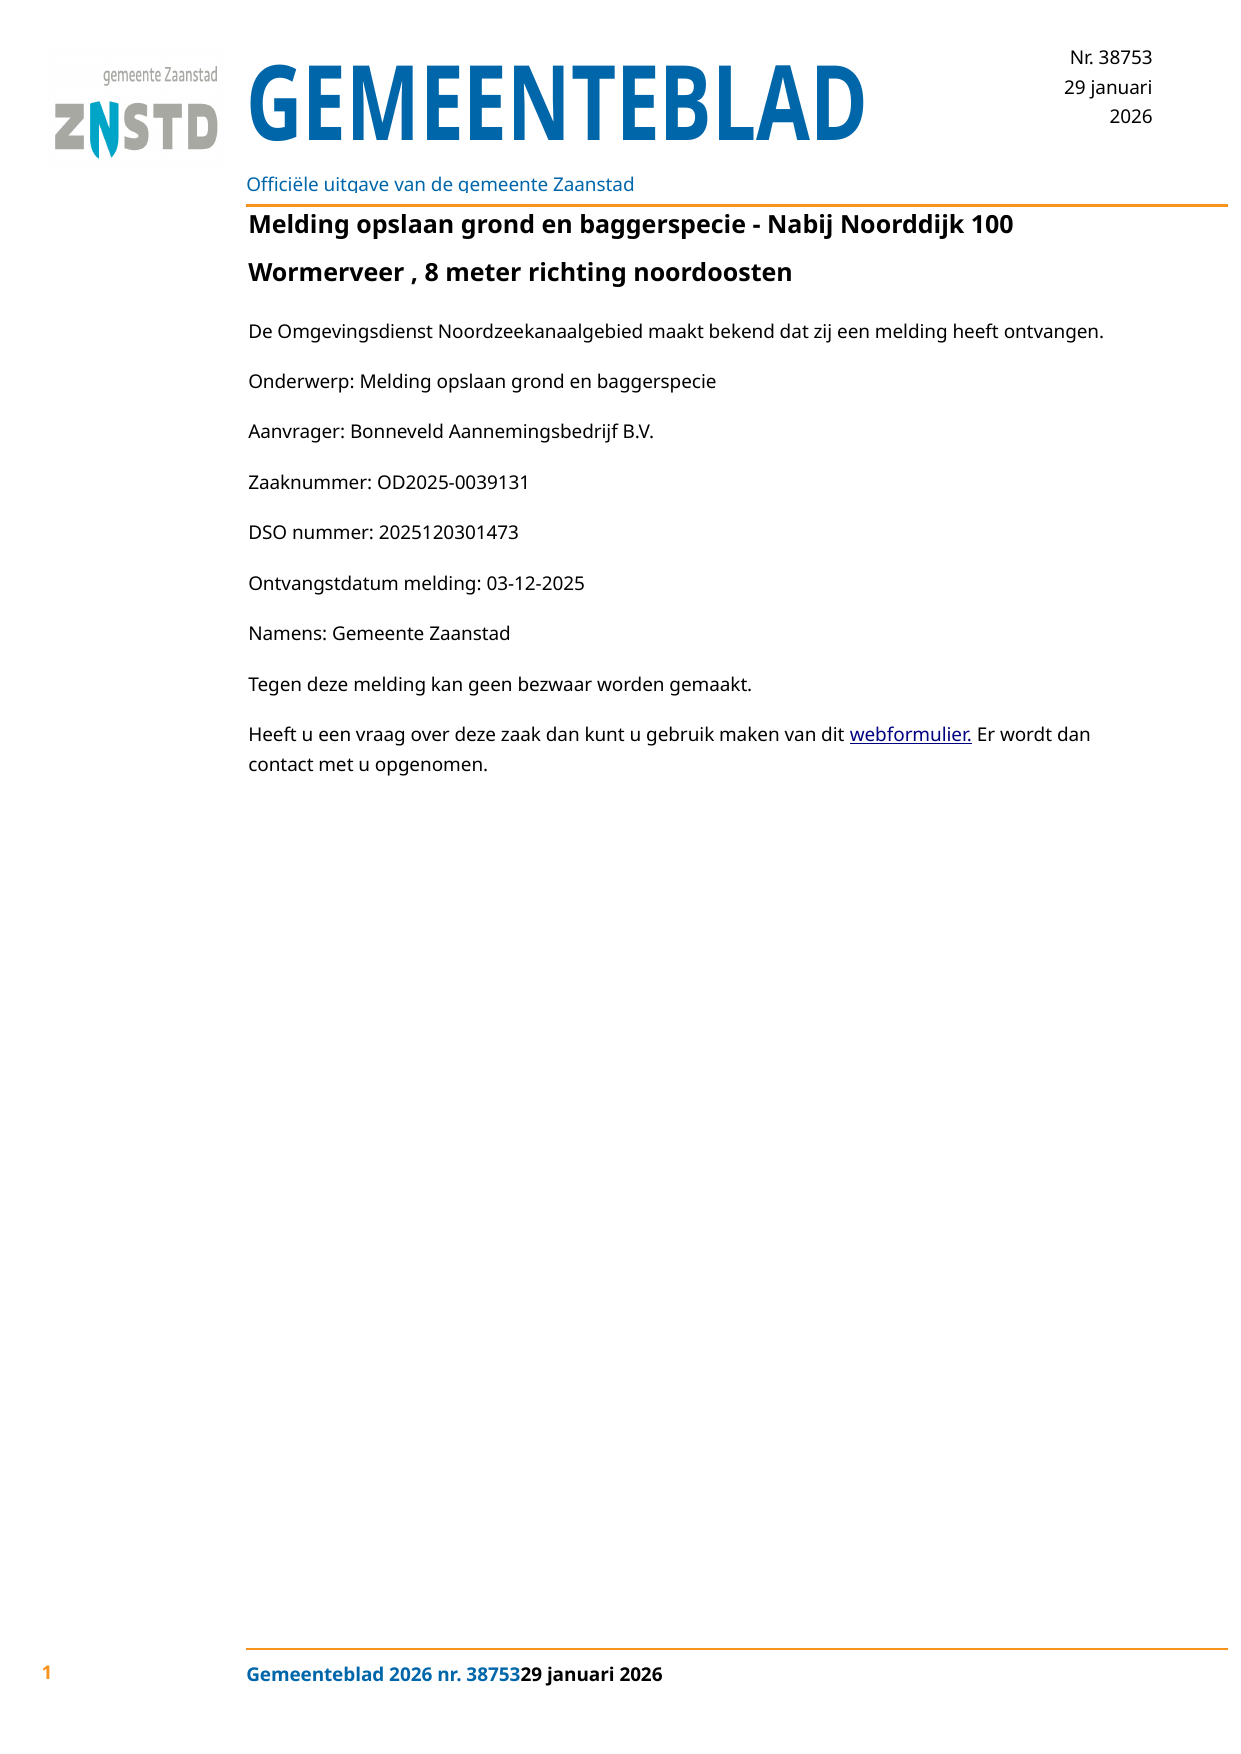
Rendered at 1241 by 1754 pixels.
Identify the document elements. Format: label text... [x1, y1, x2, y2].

text Ontvangstdatum melding: 03-12-2025 [248, 570, 1152, 596]
text Aanvrager: Bonneveld Aannemingsbedrijf B.V. [248, 419, 1152, 444]
text Heeft u een vraag over deze zaak dan kunt u gebruik maken van dit webformulier. Er wordt dan contact met u opgenomen. [248, 721, 1152, 777]
text Namens: Gemeente Zaanstad [248, 620, 1152, 646]
text Tegen deze melding kan geen bezwaar worden gemaakt. [248, 671, 1152, 697]
text Melding opslaan grond en baggerspecie - Nabij Noorddijk 100 Wormerveer , 8 meter richting noordoosten [248, 207, 1152, 288]
text Zaaknummer: OD2025-0039131 [248, 469, 1152, 495]
text DSO nummer: 2025120301473 [248, 519, 1152, 545]
text De Omgevingsdienst Noordzeekanaalgebied maakt bekend dat zij een melding heeft ontvangen. [248, 318, 1152, 344]
text Onderwerp: Melding opslaan grond en baggerspecie [248, 368, 1152, 394]
picture [41, 47, 231, 172]
